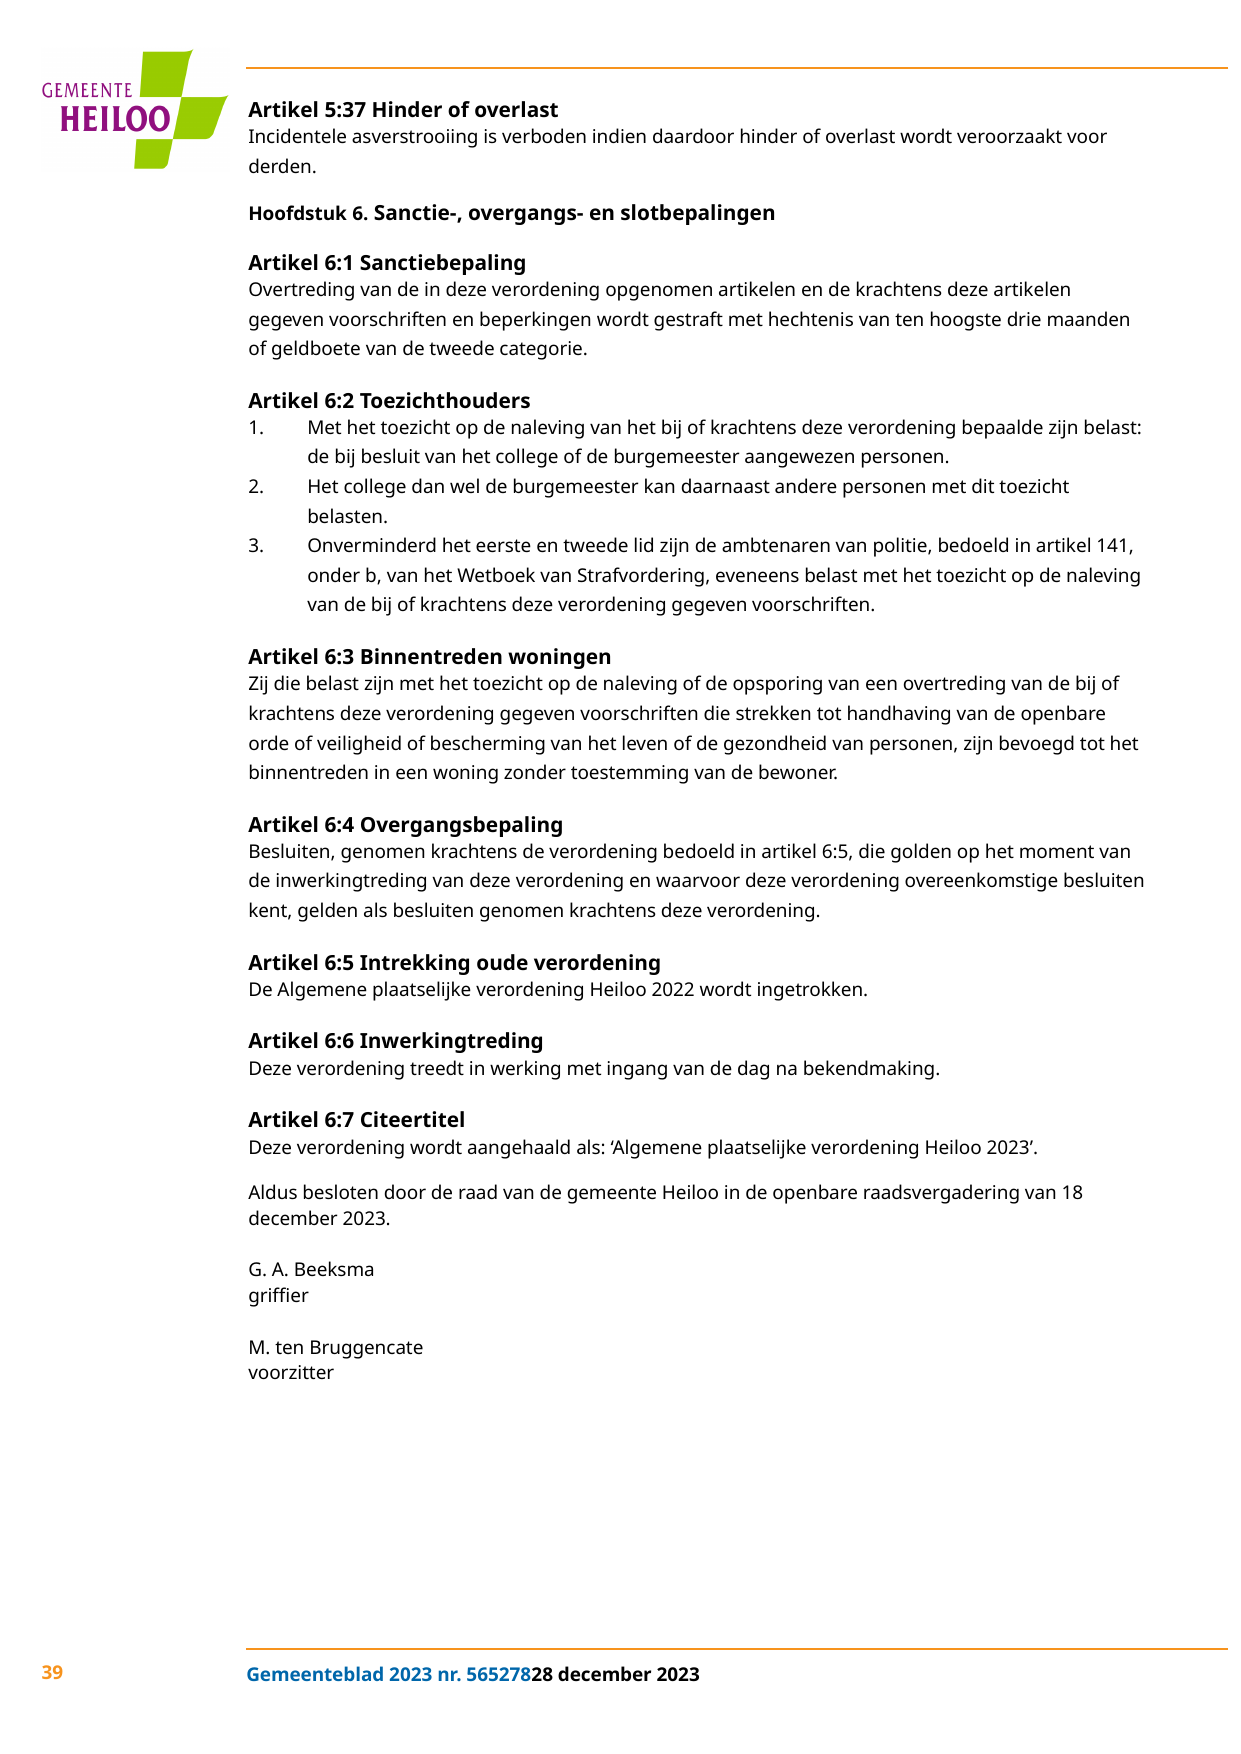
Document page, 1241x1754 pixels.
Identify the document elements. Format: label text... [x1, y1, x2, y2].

text voorzitter [248, 1359, 1152, 1385]
text Overtreding van de in deze verordening opgenomen artikelen en de krachtens deze artikelen gegeven voorschriften en beperkingen wordt gestraft met hechtenis van ten hoogste drie maanden of geldboete van de tweede categorie. [248, 276, 1152, 361]
text Artikel 6:4 Overgangsbepaling [248, 810, 1152, 838]
text Incidentele asverstrooiing is verboden indien daardoor hinder of overlast wordt veroorzaakt voor derden. [248, 123, 1152, 178]
text Artikel 5:37 Hinder of overlast [248, 95, 1152, 123]
text Artikel 6:1 Sanctiebepaling [248, 248, 1152, 276]
list Het college dan wel de burgemeester kan daarnaast andere personen met dit toezicht belasten. [248, 473, 1152, 529]
text M. ten Bruggencate [248, 1334, 1152, 1359]
text De Algemene plaatselijke verordening Heiloo 2022 wordt ingetrokken. [248, 976, 1152, 1002]
text Artikel 6:3 Binnentreden woningen [248, 642, 1152, 671]
text Aldus besloten door de raad van de gemeente Heiloo in de openbare raadsvergadering van 18 december 2023. [248, 1179, 1152, 1231]
list Met het toezicht op de naleving van het bij of krachtens deze verordening bepaalde zijn belast: de bij besluit van het college of de burgemeester aangewezen personen. [248, 414, 1152, 469]
text Deze verordening treedt in werking met ingang van de dag na bekendmaking. [248, 1055, 1152, 1081]
text Besluiten, genomen krachtens de verordening bedoeld in artikel 6:5, die golden op het moment van de inwerkingtreding van deze verordening en waarvoor deze verordening overeenkomstige besluiten kent, gelden als besluiten genomen krachtens deze verordening. [248, 838, 1152, 923]
picture [41, 47, 231, 172]
text Artikel 6:5 Intrekking oude verordening [248, 948, 1152, 976]
text Hoofdstuk 6. Sanctie-, overgangs- en slotbepalingen [248, 198, 1152, 227]
text Artikel 6:6 Inwerkingtreding [248, 1027, 1152, 1055]
text G. A. Beeksma [248, 1257, 1152, 1282]
text Deze verordening wordt aangehaald als: ‘Algemene plaatselijke verordening Heiloo 2023’. [248, 1134, 1152, 1159]
text Artikel 6:7 Citeertitel [248, 1105, 1152, 1134]
text Zij die belast zijn met het toezicht op de naleving of de opsporing van een overtreding van de bij of krachtens deze verordening gegeven voorschriften die strekken tot handhaving van de openbare orde of veiligheid of bescherming van het leven of de gezondheid van personen, zijn bevoegd tot het binnentreden in een woning zonder toestemming van de bewoner. [248, 671, 1152, 785]
text griffier [248, 1282, 1152, 1308]
list Onverminderd het eerste en tweede lid zijn de ambtenaren van politie, bedoeld in artikel 141, onder b, van het Wetboek van Strafvordering, eveneens belast met het toezicht op de naleving van de bij of krachtens deze verordening gegeven voorschriften. [248, 532, 1152, 617]
text Artikel 6:2 Toezichthouders [248, 386, 1152, 414]
